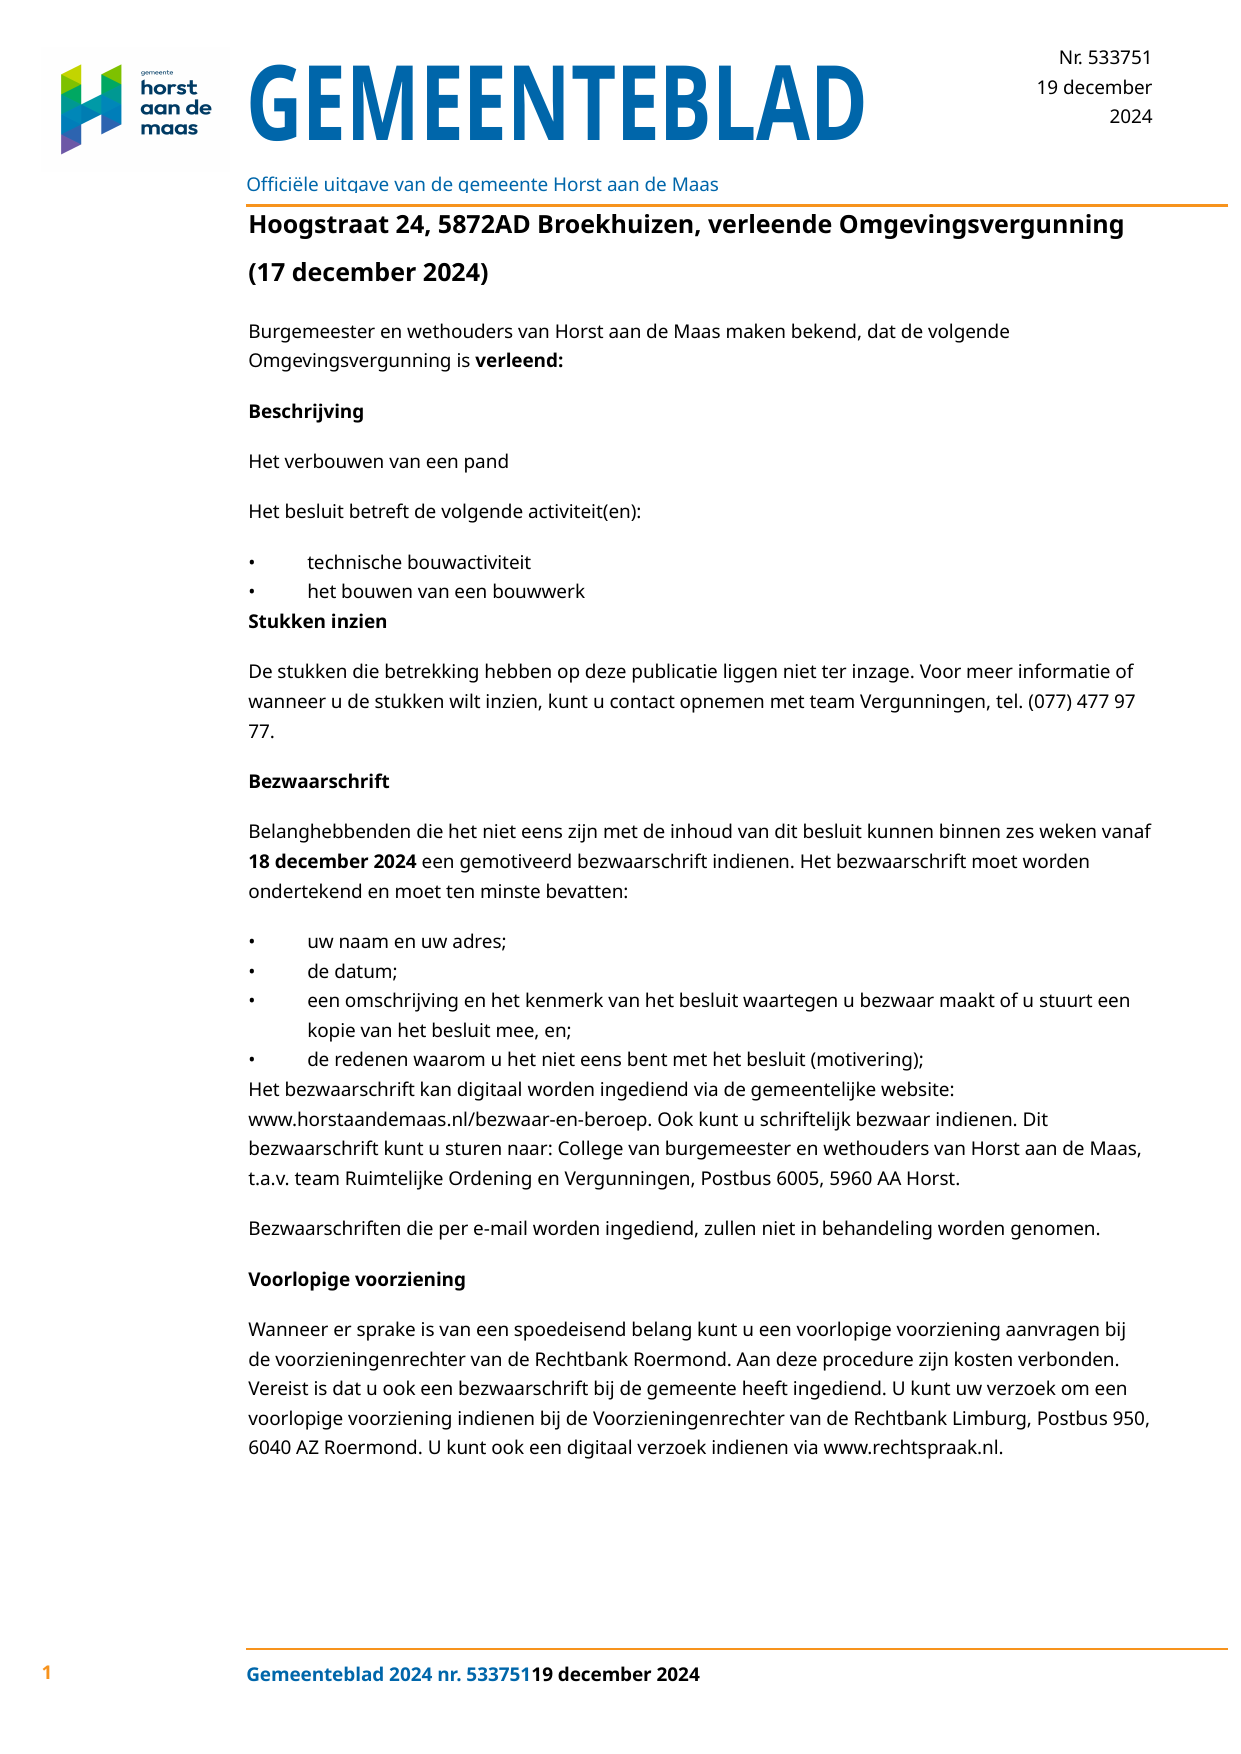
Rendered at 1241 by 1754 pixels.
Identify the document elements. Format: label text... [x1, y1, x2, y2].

list uw naam en uw adres; [248, 928, 1152, 954]
text Bezwaarschriften die per e-mail worden ingediend, zullen niet in behandeling worden genomen. [248, 1215, 1152, 1241]
text Stukken inzien [248, 608, 1152, 634]
text Het besluit betreft de volgende activiteit(en): [248, 499, 1152, 524]
text Het bezwaarschrift kan digitaal worden ingediend via de gemeentelijke website: www.horstaandemaas.nl/bezwaar-en-beroep. Ook kunt u schriftelijk bezwaar indienen. Dit bezwaarschrift kunt u sturen naar: College van burgemeester en wethouders van Horst aan de Maas, t.a.v. team Ruimtelijke Ordening en Vergunningen, Postbus 6005, 5960 AA Horst. [248, 1076, 1152, 1191]
list de datum; [248, 958, 1152, 984]
text Voorlopige voorziening [248, 1266, 1152, 1292]
text Bezwaarschrift [248, 768, 1152, 794]
text Het verbouwen van een pand [248, 448, 1152, 474]
list de redenen waarom u het niet eens bent met het besluit (motivering); [248, 1047, 1152, 1072]
list het bouwen van een bouwwerk [248, 579, 1152, 604]
list technische bouwactiviteit [248, 549, 1152, 575]
text Burgemeester en wethouders van Horst aan de Maas maken bekend, dat de volgende Omgevingsvergunning is verleend: [248, 318, 1152, 373]
text Belanghebbenden die het niet eens zijn met de inhoud van dit besluit kunnen binnen zes weken vanaf 18 december 2024 een gemotiveerd bezwaarschrift indienen. Het bezwaarschrift moet worden ondertekend en moet ten minste bevatten: [248, 819, 1152, 904]
text Beschrijving [248, 398, 1152, 424]
text Wanneer er sprake is van een spoedeisend belang kunt u een voorlopige voorziening aanvragen bij de voorzieningenrechter van de Rechtbank Roermond. Aan deze procedure zijn kosten verbonden. Vereist is dat u ook een bezwaarschrift bij de gemeente heeft ingediend. U kunt uw verzoek om een voorlopige voorziening indienen bij de Voorzieningenrechter van de Rechtbank Limburg, Postbus 950, 6040 AZ Roermond. U kunt ook een digitaal verzoek indienen via www.rechtspraak.nl. [248, 1316, 1152, 1460]
text Hoogstraat 24, 5872AD Broekhuizen, verleende Omgevingsvergunning (17 december 2024) [248, 207, 1152, 288]
text De stukken die betrekking hebben op deze publicatie liggen niet ter inzage. Voor meer informatie of wanneer u de stukken wilt inzien, kunt u contact opnemen met team Vergunningen, tel. (077) 477 97 77. [248, 659, 1152, 744]
list een omschrijving en het kenmerk van het besluit waartegen u bezwaar maakt of u stuurt een kopie van het besluit mee, en; [248, 987, 1152, 1043]
picture [41, 47, 231, 172]
